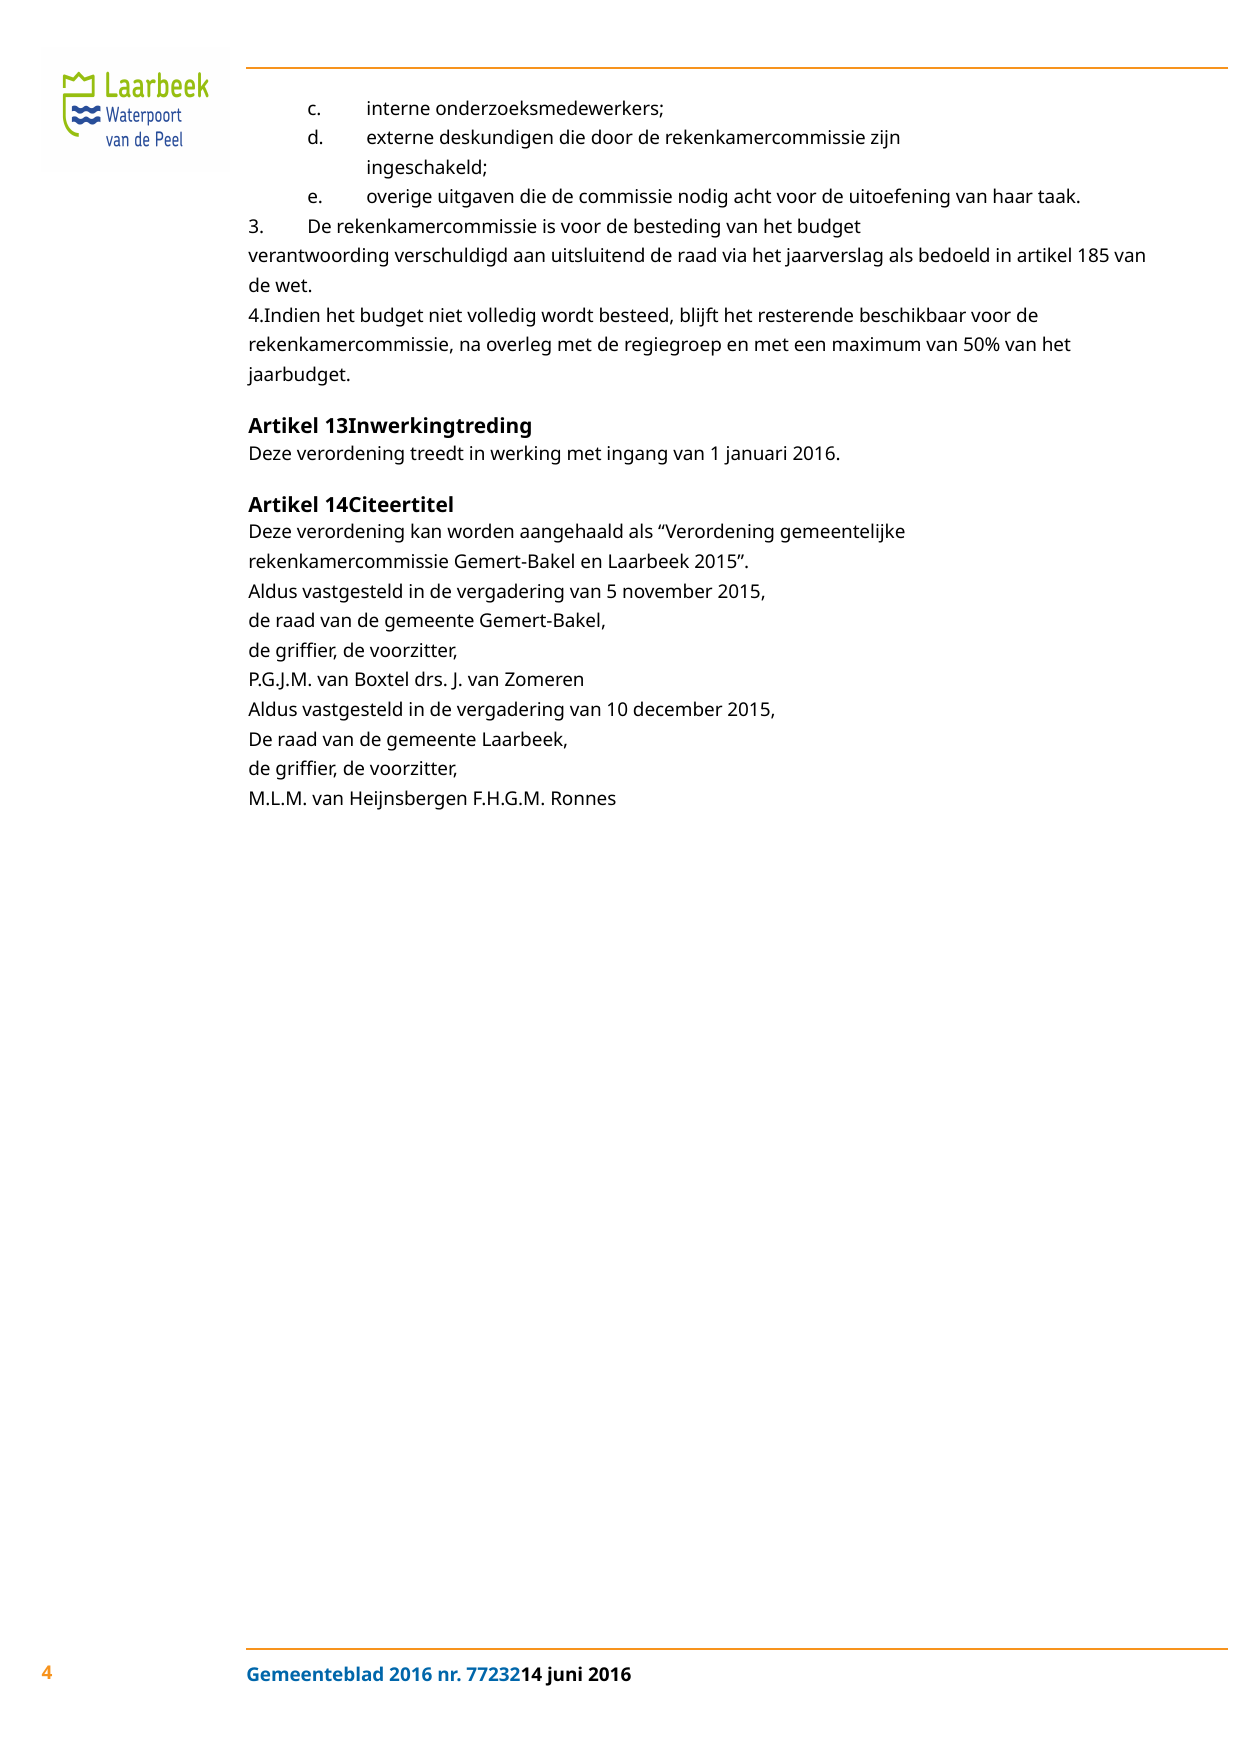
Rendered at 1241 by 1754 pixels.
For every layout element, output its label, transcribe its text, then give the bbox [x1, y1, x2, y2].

list De rekenkamercommissie is voor de besteding van het budget [248, 213, 1152, 239]
text Deze verordening treedt in werking met ingang van 1 januari 2016. [248, 440, 1152, 466]
text P.G.J.M. van Boxtel drs. J. van Zomeren [248, 667, 1152, 692]
text Artikel 14Citeertitel [248, 490, 1152, 519]
picture [41, 47, 231, 172]
list overige uitgaven die de commissie nodig acht voor de uitoefening van haar taak. [307, 183, 1152, 209]
text M.L.M. van Heijnsbergen F.H.G.M. Ronnes [248, 785, 1152, 811]
list ingeschakeld; [307, 154, 1152, 180]
text Deze verordening kan worden aangehaald als “Verordening gemeentelijke [248, 519, 1152, 544]
list externe deskundigen die door de rekenkamercommissie zijn [307, 124, 1152, 150]
text 4.Indien het budget niet volledig wordt besteed, blijft het resterende beschikbaar voor de rekenkamercommissie, na overleg met de regiegroep en met een maximum van 50% van het jaarbudget. [248, 302, 1152, 387]
text de griffier, de voorzitter, [248, 755, 1152, 781]
text de raad van de gemeente Gemert-Bakel, [248, 607, 1152, 633]
text Aldus vastgesteld in de vergadering van 10 december 2015, [248, 696, 1152, 722]
text Aldus vastgesteld in de vergadering van 5 november 2015, [248, 578, 1152, 604]
list interne onderzoeksmedewerkers; [307, 95, 1152, 121]
text De raad van de gemeente Laarbeek, [248, 726, 1152, 752]
text rekenkamercommissie Gemert-Bakel en Laarbeek 2015”. [248, 548, 1152, 574]
text verantwoording verschuldigd aan uitsluitend de raad via het jaarverslag als bedoeld in artikel 185 van de wet. [248, 243, 1152, 298]
text Artikel 13Inwerkingtreding [248, 411, 1152, 440]
text de griffier, de voorzitter, [248, 637, 1152, 663]
